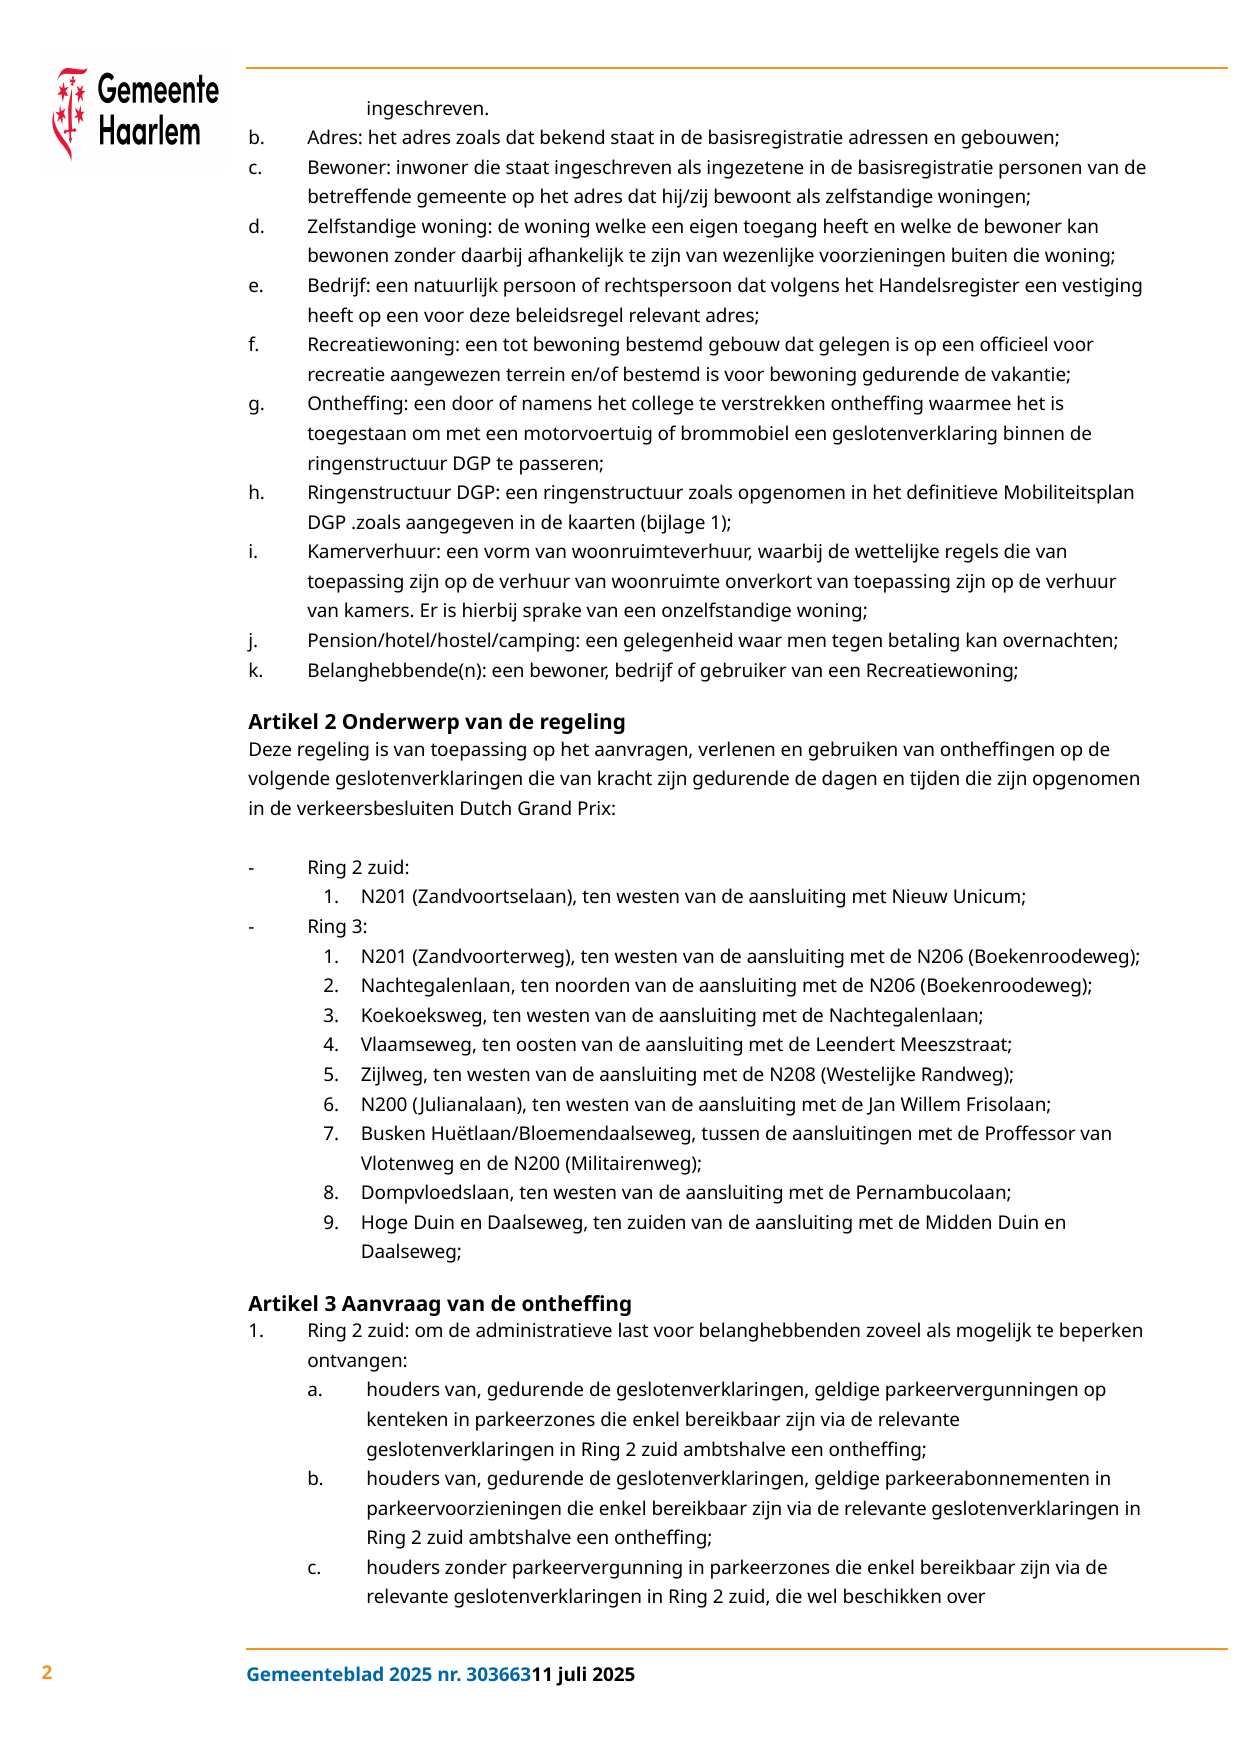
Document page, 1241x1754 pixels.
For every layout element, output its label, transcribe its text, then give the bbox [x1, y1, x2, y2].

list houders van, gedurende de geslotenverklaringen, geldige parkeervergunningen op kenteken in parkeerzones die enkel bereikbaar zijn via de relevante geslotenverklaringen in Ring 2 zuid ambtshalve een ontheffing; [307, 1377, 1152, 1462]
text Deze regeling is van toepassing op het aanvragen, verlenen en gebruiken van ontheffingen op de volgende geslotenverklaringen die van kracht zijn gedurende de dagen en tijden die zijn opgenomen in de verkeersbesluiten Dutch Grand Prix: [248, 736, 1152, 821]
list Bewoner: inwoner die staat ingeschreven als ingezetene in de basisregistratie personen van de betreffende gemeente op het adres dat hij/zij bewoont als zelfstandige woningen; [248, 154, 1152, 209]
list Ring 3: [248, 913, 1152, 939]
list Zelfstandige woning: de woning welke een eigen toegang heeft en welke de bewoner kan bewonen zonder daarbij afhankelijk te zijn van wezenlijke voorzieningen buiten die woning; [248, 213, 1152, 268]
list Kamerverhuur: een vorm van woonruimteverhuur, waarbij de wettelijke regels die van toepassing zijn op de verhuur van woonruimte onverkort van toepassing zijn op de verhuur van kamers. Er is hierbij sprake van een onzelfstandige woning; [248, 538, 1152, 623]
list Belanghebbende(n): een bewoner, bedrijf of gebruiker van een Recreatiewoning; [248, 657, 1152, 683]
list N200 (Julianalaan), ten westen van de aansluiting met de Jan Willem Frisolaan; [323, 1091, 1152, 1116]
list N201 (Zandvoorterweg), ten westen van de aansluiting met de N206 (Boekenroodeweg); [323, 943, 1152, 968]
text Artikel 3 Aanvraag van de ontheffing [248, 1289, 1152, 1317]
list Recreatiewoning: een tot bewoning bestemd gebouw dat gelegen is op een officieel voor recreatie aangewezen terrein en/of bestemd is voor bewoning gedurende de vakantie; [248, 331, 1152, 387]
list Ring 2 zuid: om de administratieve last voor belanghebbenden zoveel als mogelijk te beperken ontvangen: [248, 1317, 1152, 1373]
picture [41, 47, 231, 172]
list Dompvloedslaan, ten westen van de aansluiting met de Pernambucolaan; [323, 1179, 1152, 1205]
list Vlaamseweg, ten oosten van de aansluiting met de Leendert Meeszstraat; [323, 1032, 1152, 1057]
list Koekoeksweg, ten westen van de aansluiting met de Nachtegalenlaan; [323, 1002, 1152, 1028]
list Adres: het adres zoals dat bekend staat in de basisregistratie adressen en gebouwen; [248, 124, 1152, 150]
list Ring 2 zuid: [248, 854, 1152, 880]
list Ontheffing: een door of namens het college te verstrekken ontheffing waarmee het is toegestaan om met een motorvoertuig of brommobiel een geslotenverklaring binnen de ringenstructuur DGP te passeren; [248, 391, 1152, 476]
list Busken Huëtlaan/Bloemendaalseweg, tussen de aansluitingen met de Proffessor van Vlotenweg en de N200 (Militairenweg); [323, 1120, 1152, 1176]
list ingeschreven. [307, 95, 1152, 121]
list N201 (Zandvoortselaan), ten westen van de aansluiting met Nieuw Unicum; [323, 884, 1152, 909]
list Pension/hotel/hostel/camping: een gelegenheid waar men tegen betaling kan overnachten; [248, 627, 1152, 653]
list Zijlweg, ten westen van de aansluiting met de N208 (Westelijke Randweg); [323, 1061, 1152, 1087]
list Ringenstructuur DGP: een ringenstructuur zoals opgenomen in het definitieve Mobiliteitsplan DGP .zoals aangegeven in de kaarten (bijlage 1); [248, 479, 1152, 535]
text Artikel 2 Onderwerp van de regeling [248, 707, 1152, 736]
list Bedrijf: een natuurlijk persoon of rechtspersoon dat volgens het Handelsregister een vestiging heeft op een voor deze beleidsregel relevant adres; [248, 272, 1152, 328]
list houders van, gedurende de geslotenverklaringen, geldige parkeerabonnementen in parkeervoorzieningen die enkel bereikbaar zijn via de relevante geslotenverklaringen in Ring 2 zuid ambtshalve een ontheffing; [307, 1465, 1152, 1550]
list Hoge Duin en Daalseweg, ten zuiden van de aansluiting met de Midden Duin en Daalseweg; [323, 1209, 1152, 1264]
list Nachtegalenlaan, ten noorden van de aansluiting met de N206 (Boekenroodeweg); [323, 972, 1152, 998]
list houders zonder parkeervergunning in parkeerzones die enkel bereikbaar zijn via de relevante geslotenverklaringen in Ring 2 zuid, die wel beschikken over [307, 1554, 1152, 1609]
